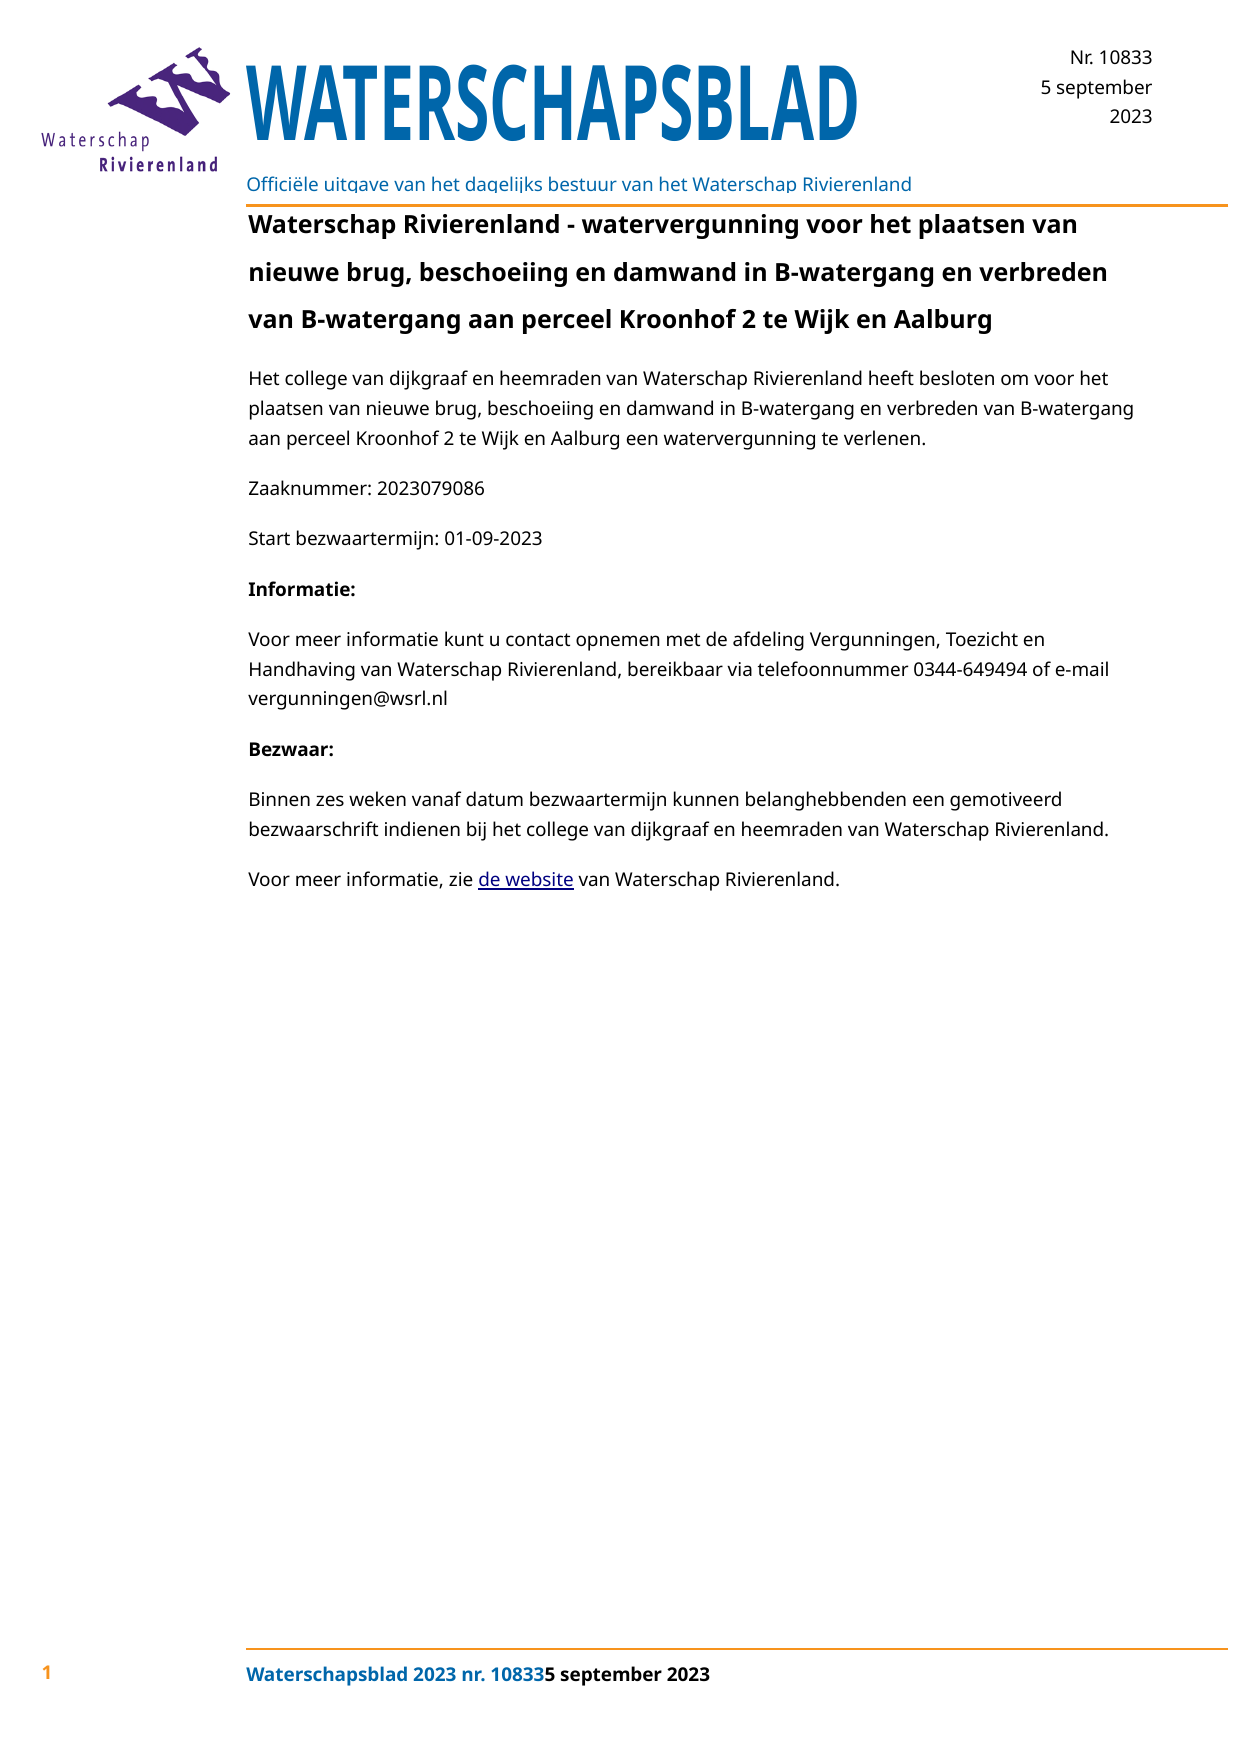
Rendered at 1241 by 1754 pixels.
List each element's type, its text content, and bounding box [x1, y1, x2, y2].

text Binnen zes weken vanaf datum bezwaartermijn kunnen belanghebbenden een gemotiveerd bezwaarschrift indienen bij het college van dijkgraaf en heemraden van Waterschap Rivierenland. [248, 786, 1152, 842]
text Zaaknummer: 2023079086 [248, 475, 1152, 501]
text Waterschap Rivierenland - watervergunning voor het plaatsen van nieuwe brug, beschoeiing en damwand in B-watergang en verbreden van B-watergang aan perceel Kroonhof 2 te Wijk en Aalburg [248, 207, 1152, 336]
picture [41, 47, 231, 172]
text Start bezwaartermijn: 01-09-2023 [248, 526, 1152, 551]
text Bezwaar: [248, 736, 1152, 762]
text Voor meer informatie, zie de website van Waterschap Rivierenland. [248, 866, 1152, 892]
text Informatie: [248, 576, 1152, 602]
text Het college van dijkgraaf en heemraden van Waterschap Rivierenland heeft besloten om voor het plaatsen van nieuwe brug, beschoeiing en damwand in B-watergang en verbreden van B-watergang aan perceel Kroonhof 2 te Wijk en Aalburg een watervergunning te verlenen. [248, 366, 1152, 450]
text Voor meer informatie kunt u contact opnemen met de afdeling Vergunningen, Toezicht en Handhaving van Waterschap Rivierenland, bereikbaar via telefoonnummer 0344-649494 of e-mail vergunningen@wsrl.nl [248, 626, 1152, 711]
